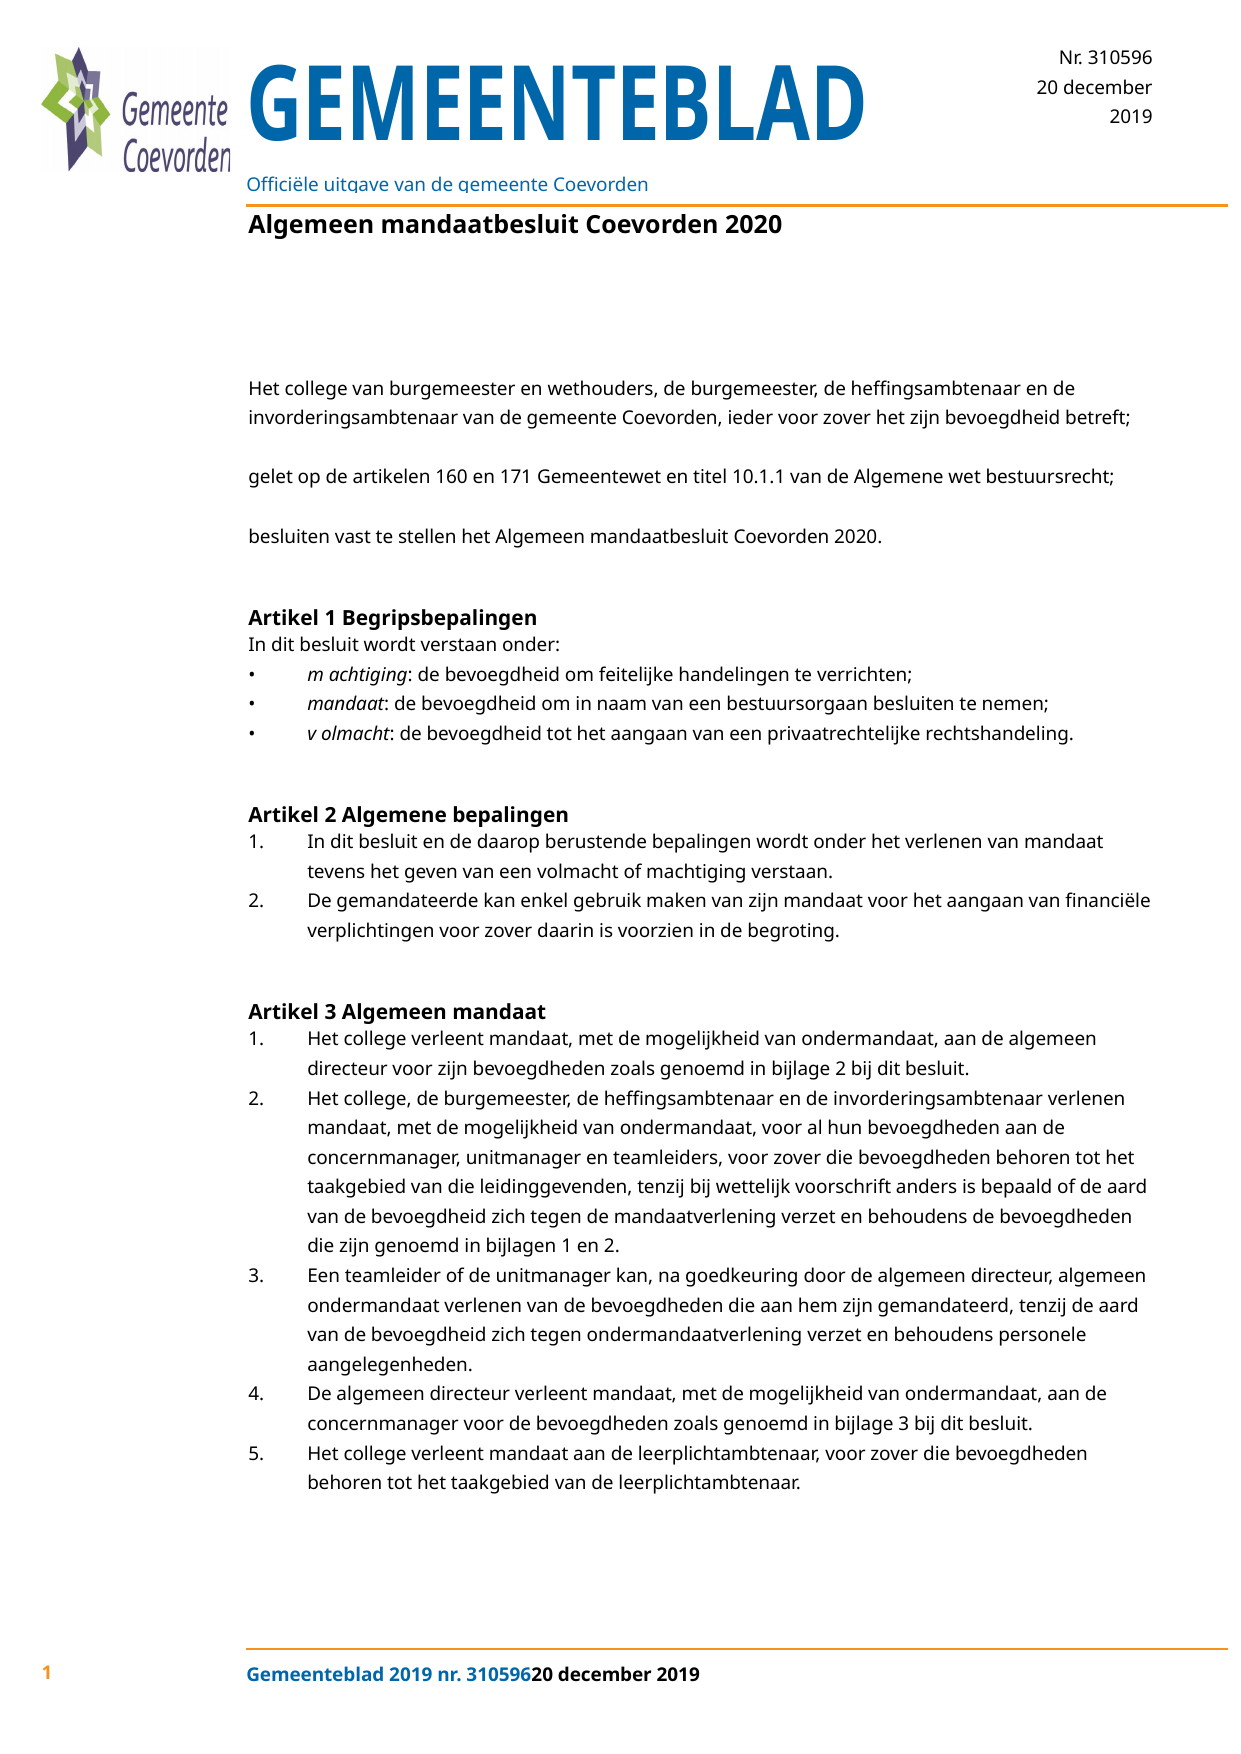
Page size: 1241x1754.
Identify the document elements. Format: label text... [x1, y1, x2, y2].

text Algemeen mandaatbesluit Coevorden 2020 [248, 207, 1152, 241]
list De algemeen directeur verleent mandaat, met de mogelijkheid van ondermandaat, aan de concernmanager voor de bevoegdheden zoals genoemd in bijlage 3 bij dit besluit. [248, 1381, 1152, 1436]
picture [41, 47, 231, 172]
list Het college verleent mandaat, met de mogelijkheid van ondermandaat, aan de algemeen directeur voor zijn bevoegdheden zoals genoemd in bijlage 2 bij dit besluit. [248, 1026, 1152, 1081]
text Het college van burgemeester en wethouders, de burgemeester, de heffingsambtenaar en de invorderingsambtenaar van de gemeente Coevorden, ieder voor zover het zijn bevoegdheid betreft; [248, 375, 1152, 430]
list v olmacht: de bevoegdheid tot het aangaan van een privaatrechtelijke rechtshandeling. [248, 720, 1152, 746]
text In dit besluit wordt verstaan onder: [248, 631, 1152, 657]
list Een teamleider of de unitmanager kan, na goedkeuring door de algemeen directeur, algemeen ondermandaat verlenen van de bevoegdheden die aan hem zijn gemandateerd, tenzij de aard van de bevoegdheid zich tegen ondermandaatverlening verzet en behoudens personele aangelegenheden. [248, 1262, 1152, 1377]
text Artikel 1 Begripsbepalingen [248, 603, 1152, 631]
text besluiten vast te stellen het Algemeen mandaatbesluit Coevorden 2020. [248, 523, 1152, 548]
list In dit besluit en de daarop berustende bepalingen wordt onder het verlenen van mandaat tevens het geven van een volmacht of machtiging verstaan. [248, 828, 1152, 884]
list De gemandateerde kan enkel gebruik maken van zijn mandaat voor het aangaan van financiële verplichtingen voor zover daarin is voorzien in de begroting. [248, 888, 1152, 943]
text Artikel 3 Algemeen mandaat [248, 997, 1152, 1026]
list Het college, de burgemeester, de heffingsambtenaar en de invorderingsambtenaar verlenen mandaat, met de mogelijkheid van ondermandaat, voor al hun bevoegdheden aan de concernmanager, unitmanager en teamleiders, voor zover die bevoegdheden behoren tot het taakgebied van die leidinggevenden, tenzij bij wettelijk voorschrift anders is bepaald of de aard van de bevoegdheid zich tegen de mandaatverlening verzet en behoudens de bevoegdheden die zijn genoemd in bijlagen 1 en 2. [248, 1085, 1152, 1258]
list Het college verleent mandaat aan de leerplichtambtenaar, voor zover die bevoegdheden behoren tot het taakgebied van de leerplichtambtenaar. [248, 1440, 1152, 1495]
text gelet op de artikelen 160 en 171 Gemeentewet en titel 10.1.1 van de Algemene wet bestuursrecht; [248, 464, 1152, 489]
text Artikel 2 Algemene bepalingen [248, 800, 1152, 828]
list mandaat: de bevoegdheid om in naam van een bestuursorgaan besluiten te nemen; [248, 690, 1152, 716]
list m achtiging: de bevoegdheid om feitelijke handelingen te verrichten; [248, 661, 1152, 687]
